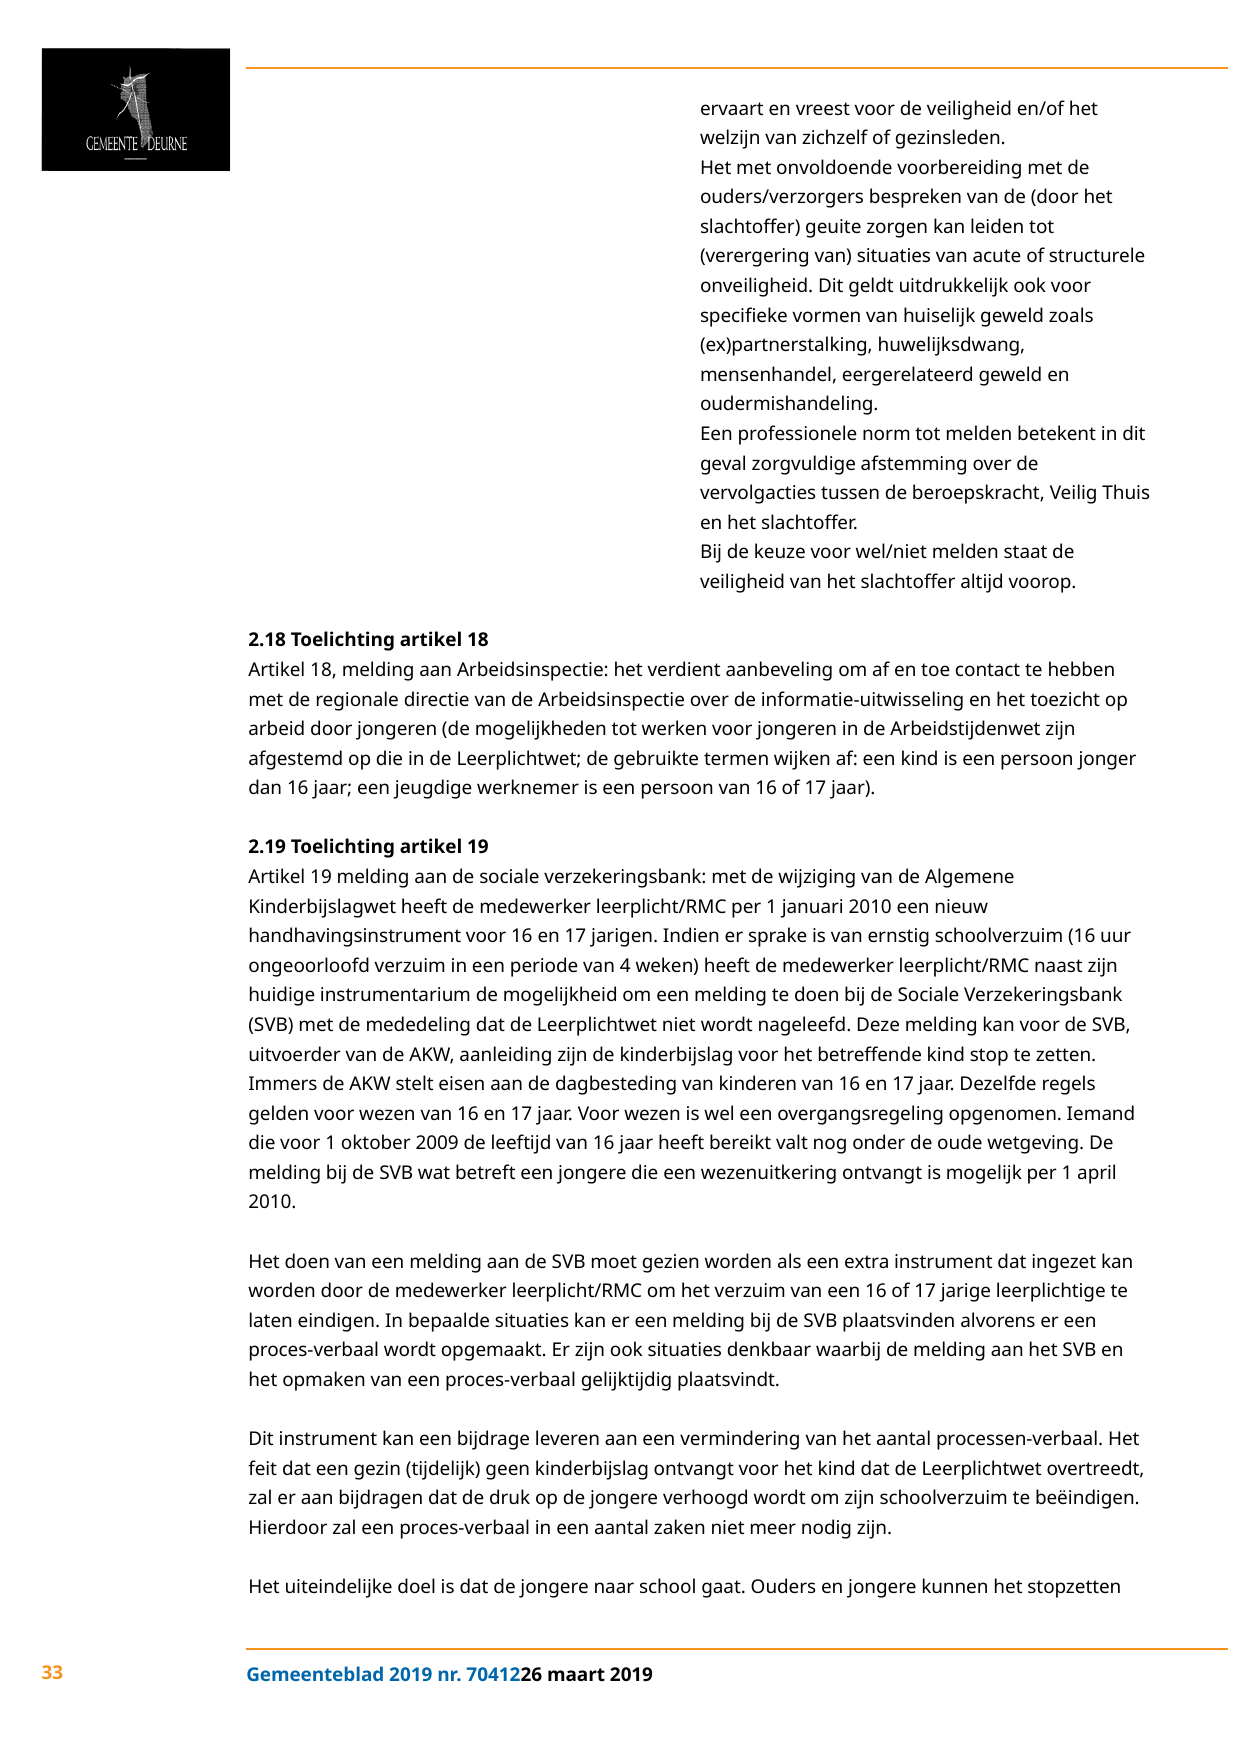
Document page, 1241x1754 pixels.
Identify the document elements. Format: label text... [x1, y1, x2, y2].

text Dit instrument kan een bijdrage leveren aan een vermindering van het aantal processen-verbaal. Het feit dat een gezin (tijdelijk) geen kinderbijslag ontvangt voor het kind dat de Leerplichtwet overtreedt, zal er aan bijdragen dat de druk op de jongere verhoogd wordt om zijn schoolverzuim te beëindigen. Hierdoor zal een proces-verbaal in een aantal zaken niet meer nodig zijn. [248, 1425, 1152, 1540]
text Artikel 18, melding aan Arbeidsinspectie: het verdient aanbeveling om af en toe contact te hebben met de regionale directie van de Arbeidsinspectie over de informatie-uitwisseling en het toezicht op arbeid door jongeren (de mogelijkheden tot werken voor jongeren in de Arbeidstijdenwet zijn afgestemd op die in de Leerplichtwet; de gebruikte termen wijken af: een kind is een persoon jonger dan 16 jaar; een jeugdige werknemer is een persoon van 16 of 17 jaar). [248, 656, 1152, 800]
text Het uiteindelijke doel is dat de jongere naar school gaat. Ouders en jongere kunnen het stopzetten [248, 1573, 1152, 1599]
table_cell [248, 95, 700, 594]
table_cell ervaart en vreest voor de veiligheid en/of het welzijn van zichzelf of gezinsleden. Het met onvoldoende voorbereiding met de ouders/verzorgers bespreken van de (door het slachtoffer) geuite zorgen kan leiden tot (verergering van) situaties van acute of structurele onveiligheid. Dit geldt uitdrukkelijk ook voor specifieke vormen van huiselijk geweld zoals (ex)partnerstalking, huwelijksdwang, mensenhandel, eergerelateerd geweld en oudermishandeling. Een professionele norm tot melden betekent in dit geval zorgvuldige afstemming over de vervolgacties tussen de beroepskracht, Veilig Thuis en het slachtoffer. Bij de keuze voor wel/niet melden staat de veiligheid van het slachtoffer altijd voorop. [700, 95, 1152, 594]
text Het doen van een melding aan de SVB moet gezien worden als een extra instrument dat ingezet kan worden door de medewerker leerplicht/RMC om het verzuim van een 16 of 17 jarige leerplichtige te laten eindigen. In bepaalde situaties kan er een melding bij de SVB plaatsvinden alvorens er een proces-verbaal wordt opgemaakt. Er zijn ook situaties denkbaar waarbij de melding aan het SVB en het opmaken van een proces-verbaal gelijktijdig plaatsvindt. [248, 1248, 1152, 1392]
text 2.18 Toelichting artikel 18 [248, 627, 1152, 652]
text Artikel 19 melding aan de sociale verzekeringsbank: met de wijziging van de Algemene Kinderbijslagwet heeft de medewerker leerplicht/RMC per 1 januari 2010 een nieuw handhavingsinstrument voor 16 en 17 jarigen. Indien er sprake is van ernstig schoolverzuim (16 uur ongeoorloofd verzuim in een periode van 4 weken) heeft de medewerker leerplicht/RMC naast zijn huidige instrumentarium de mogelijkheid om een melding te doen bij de Sociale Verzekeringsbank (SVB) met de mededeling dat de Leerplichtwet niet wordt nageleefd. Deze melding kan voor de SVB, uitvoerder van de AKW, aanleiding zijn de kinderbijslag voor het betreffende kind stop te zetten. Immers de AKW stelt eisen aan de dagbesteding van kinderen van 16 en 17 jaar. Dezelfde regels gelden voor wezen van 16 en 17 jaar. Voor wezen is wel een overgangsregeling opgenomen. Iemand die voor 1 oktober 2009 de leeftijd van 16 jaar heeft bereikt valt nog onder de oude wetgeving. De melding bij de SVB wat betreft een jongere die een wezenuitkering ontvangt is mogelijk per 1 april 2010. [248, 863, 1152, 1214]
picture [41, 47, 231, 172]
text 2.19 Toelichting artikel 19 [248, 834, 1152, 859]
